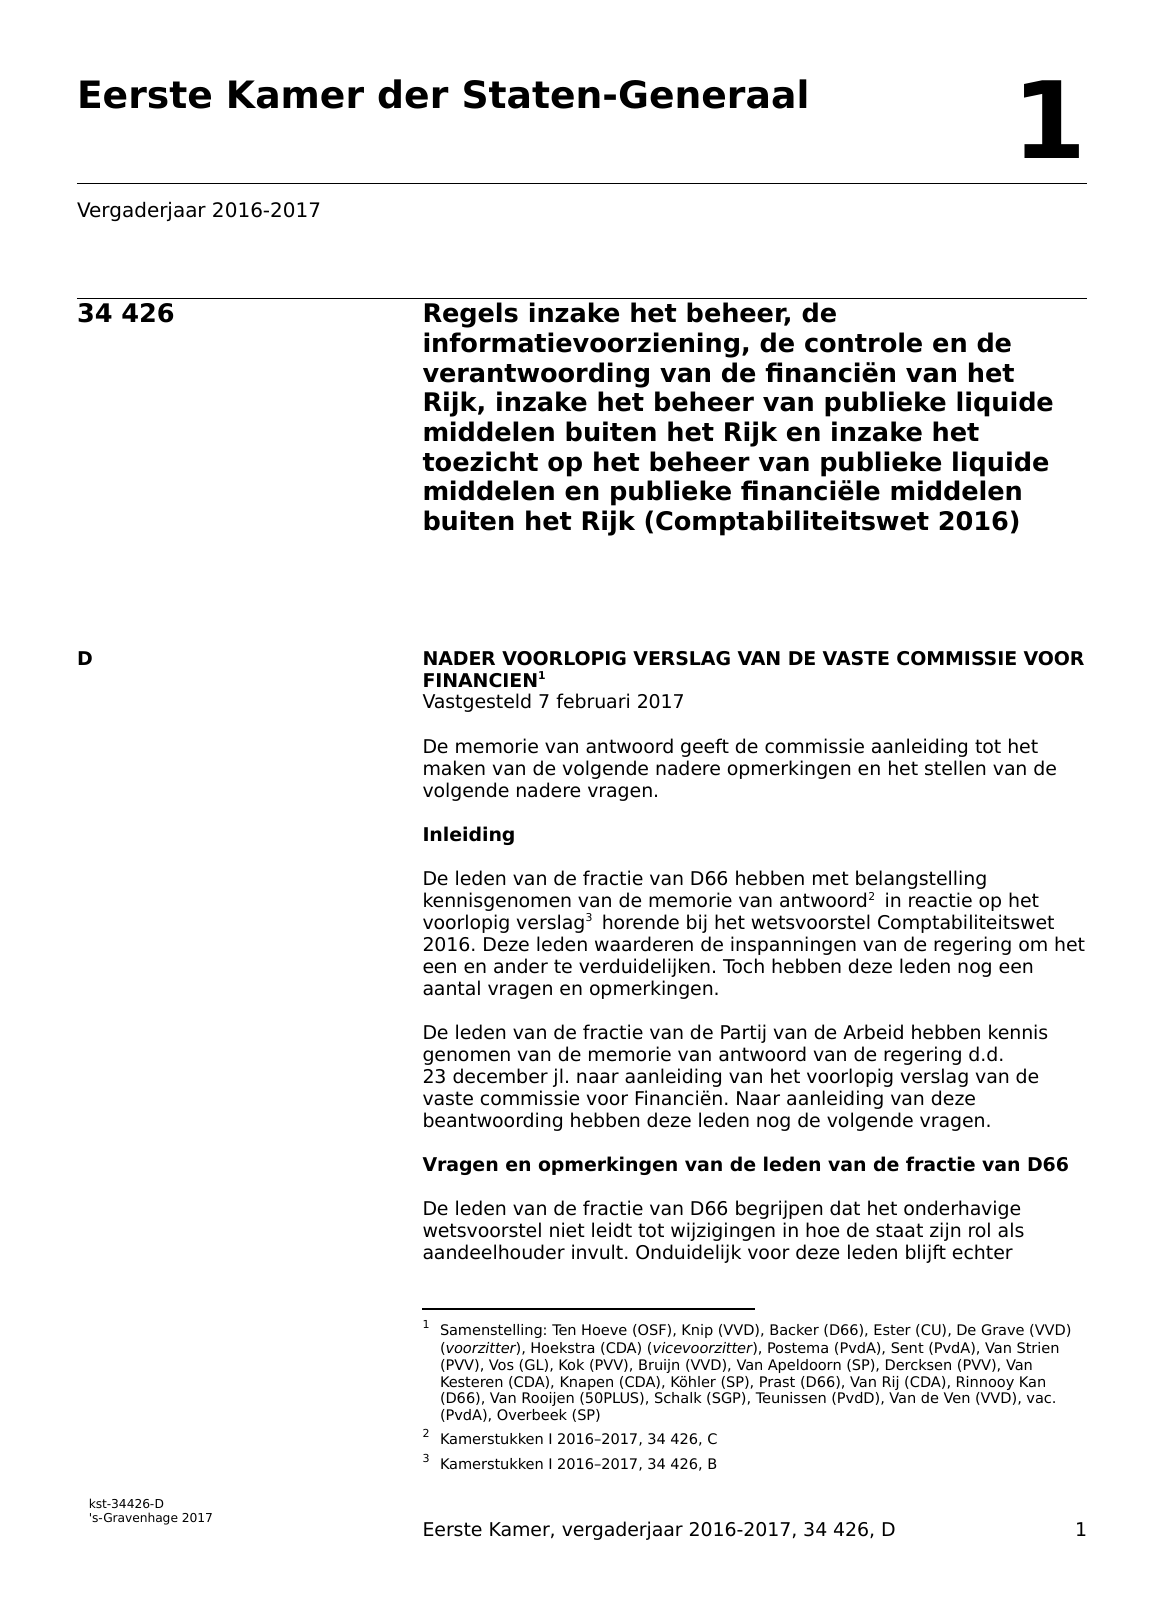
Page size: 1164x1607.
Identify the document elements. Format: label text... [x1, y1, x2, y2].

text Vastgesteld 7 februari 2017 [422, 691, 1087, 713]
subtitle Inleiding [422, 824, 1087, 846]
subtitle Vragen en opmerkingen van de leden van de fractie van D66 [422, 1154, 1087, 1176]
subtitle D NADER VOORLOPIG VERSLAG VAN DE VASTE COMMISSIE VOOR FINANCIEN [77, 647, 1087, 691]
table_header 1 [886, 59, 1087, 183]
text 's-Gravenhage 2017 [88, 1511, 323, 1525]
text De leden van de fractie van D66 hebben met belangstelling kennisgenomen van de memorie van antwoord in reactie op het voorlopig verslag horende bij het wetsvoorstel Comptabiliteitswet 2016. Deze leden waarderen de inspanningen van de regering om het een en ander te verduidelijken. Toch hebben deze leden nog een aantal vragen en opmerkingen. [422, 868, 1087, 1000]
text Samenstelling: Ten Hoeve (OSF), Knip (VVD), Backer (D66), Ester (CU), De Grave (VVD) (voorzitter), Hoekstra (CDA) (vicevoorzitter), Postema (PvdA), Sent (PvdA), Van Strien (PVV), Vos (GL), Kok (PVV), Bruijn (VVD), Van Apeldoorn (SP), Dercksen (PVV), Van Kesteren (CDA), Knapen (CDA), Köhler (SP), Prast (D66), Van Rij (CDA), Rinnooy Kan (D66), Van Rooijen (50PLUS), Schalk (SGP), Teunissen (PvdD), Van de Ven (VVD), vac. (PvdA), Overbeek (SP) [422, 1318, 1087, 1424]
text kst-34426-D [88, 1497, 323, 1511]
text De leden van de fractie van D66 begrijpen dat het onderhavige wetsvoorstel niet leidt tot wijzigingen in hoe de staat zijn rol als aandeelhouder invult. Onduidelijk voor deze leden blijft echter [422, 1198, 1087, 1264]
text Kamerstukken I 2016–2017, 34 426, B [422, 1452, 1087, 1474]
text Kamerstukken I 2016–2017, 34 426, C [422, 1427, 1087, 1449]
text De memorie van antwoord geeft de commissie aanleiding tot het maken van de volgende nadere opmerkingen en het stellen van de volgende nadere vragen. [422, 736, 1087, 802]
table_cell Vergaderjaar 2016-2017 [77, 184, 1087, 298]
table_header Eerste Kamer der Staten-Generaal [77, 59, 886, 183]
subtitle 34 426 Regels inzake het beheer, de informatievoorziening, de controle en de verantwoording van de financiën van het Rijk, inzake het beheer van publieke liquide middelen buiten het Rijk en inzake het toezicht op het beheer van publieke liquide middelen en publieke financiële middelen buiten het Rijk (Comptabiliteitswet 2016) [77, 299, 1087, 536]
text De leden van de fractie van de Partij van de Arbeid hebben kennis genomen van de memorie van antwoord van de regering d.d. 23 december jl. naar aanleiding van het voorlopig verslag van de vaste commissie voor Financiën. Naar aanleiding van deze beantwoording hebben deze leden nog de volgende vragen. [422, 1022, 1087, 1132]
